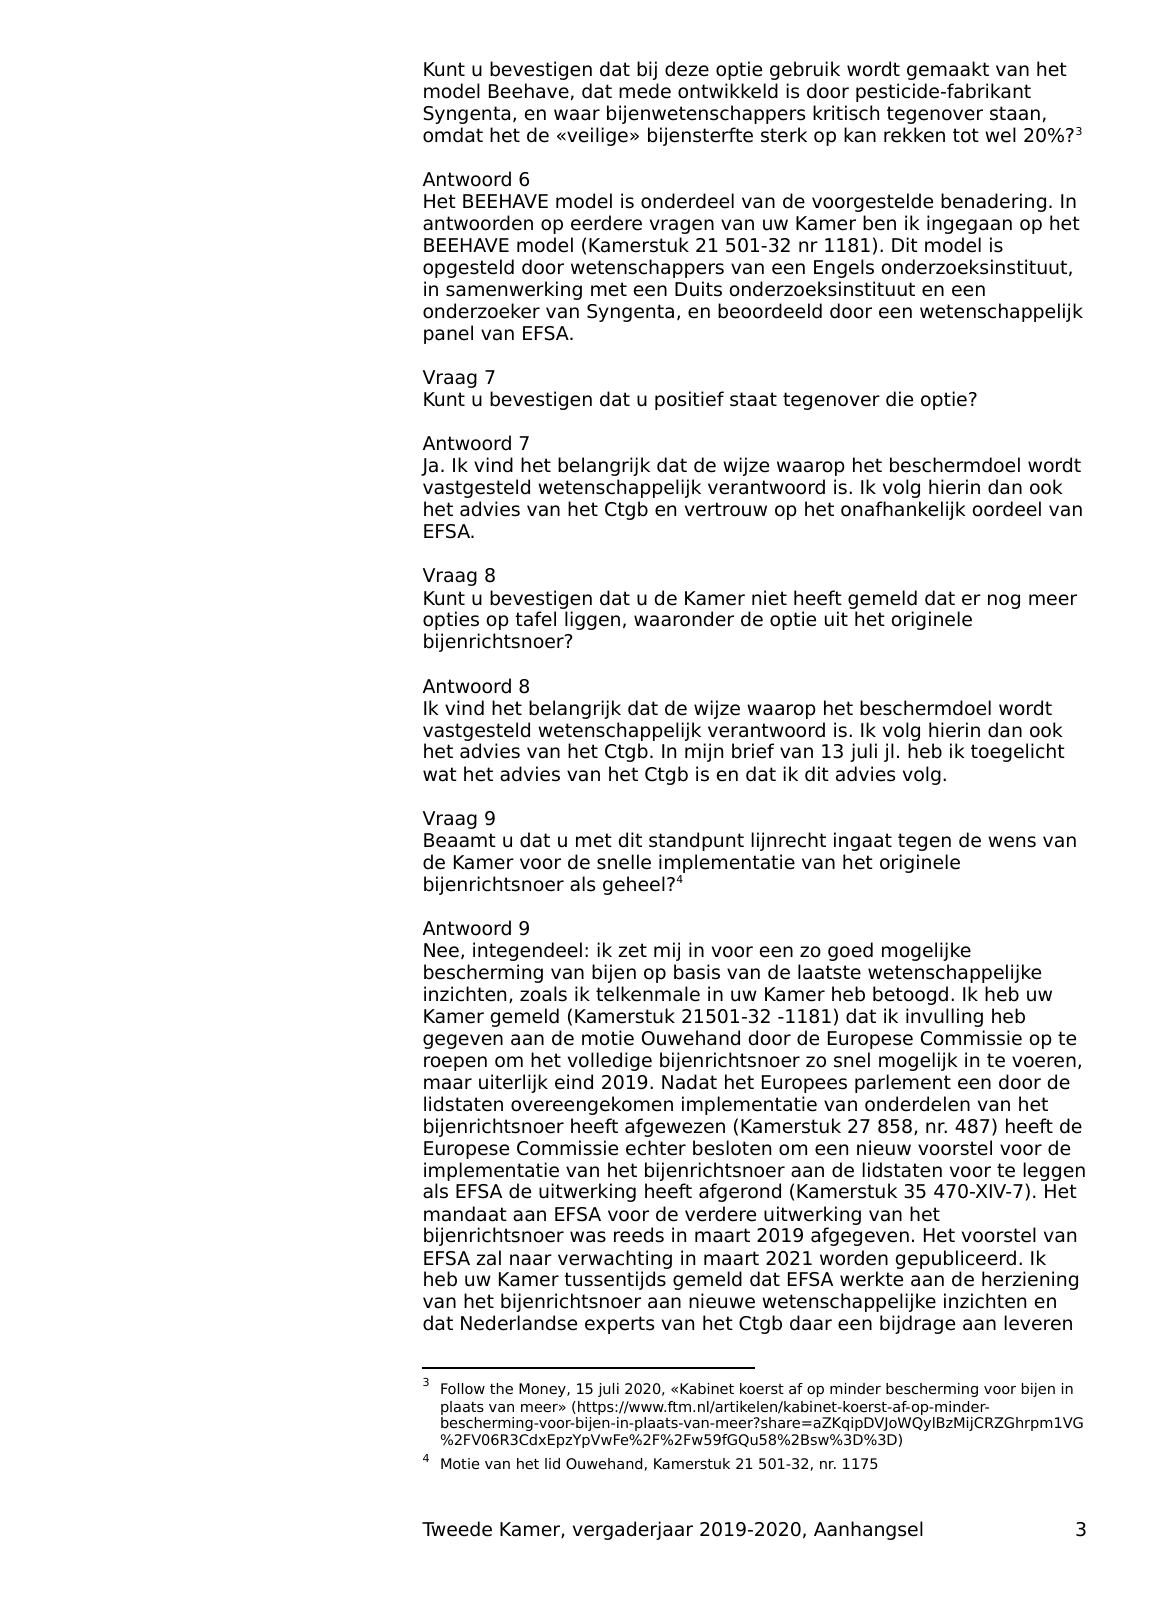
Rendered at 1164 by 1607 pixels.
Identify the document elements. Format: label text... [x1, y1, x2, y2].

text Antwoord 8 [422, 676, 1087, 697]
text Het BEEHAVE model is onderdeel van de voorgestelde benadering. In antwoorden op eerdere vragen van uw Kamer ben ik ingegaan op het BEEHAVE model (Kamerstuk 21 501-32 nr 1181). Dit model is opgesteld door wetenschappers van een Engels onderzoeksinstituut, in samenwerking met een Duits onderzoeksinstituut en een onderzoeker van Syngenta, en beoordeeld door een wetenschappelijk panel van EFSA. [422, 191, 1087, 345]
text Ik vind het belangrijk dat de wijze waarop het beschermdoel wordt vastgesteld wetenschappelijk verantwoord is. Ik volg hierin dan ook het advies van het Ctgb. In mijn brief van 13 juli jl. heb ik toegelicht wat het advies van het Ctgb is en dat ik dit advies volg. [422, 697, 1087, 785]
text Antwoord 9 [422, 918, 1087, 940]
text Kunt u bevestigen dat u de Kamer niet heeft gemeld dat er nog meer opties op tafel liggen, waaronder de optie uit het originele bijenrichtsnoer? [422, 587, 1087, 653]
text Beaamt u dat u met dit standpunt lijnrecht ingaat tegen de wens van de Kamer voor de snelle implementatie van het originele bijenrichtsnoer als geheel? [422, 829, 1087, 896]
text Ja. Ik vind het belangrijk dat de wijze waarop het beschermdoel wordt vastgesteld wetenschappelijk verantwoord is. Ik volg hierin dan ook het advies van het Ctgb en vertrouw op het onafhankelijk oordeel van EFSA. [422, 455, 1087, 543]
text Antwoord 7 [422, 433, 1087, 455]
text Kunt u bevestigen dat u positief staat tegenover die optie? [422, 389, 1087, 411]
text Vraag 8 [422, 565, 1087, 587]
text Motie van het lid Ouwehand, Kamerstuk 21 501-32, nr. 1175 [422, 1452, 1087, 1474]
text Vraag 9 [422, 808, 1087, 829]
text Nee, integendeel: ik zet mij in voor een zo goed mogelijke bescherming van bijen op basis van de laatste wetenschappelijke inzichten, zoals ik telkenmale in uw Kamer heb betoogd. Ik heb uw Kamer gemeld (Kamerstuk 21501-32 -1181) dat ik invulling heb gegeven aan de motie Ouwehand door de Europese Commissie op te roepen om het volledige bijenrichtsnoer zo snel mogelijk in te voeren, maar uiterlijk eind 2019. Nadat het Europees parlement een door de lidstaten overeengekomen implementatie van onderdelen van het bijenrichtsnoer heeft afgewezen (Kamerstuk 27 858, nr. 487) heeft de Europese Commissie echter besloten om een nieuw voorstel voor de implementatie van het bijenrichtsnoer aan de lidstaten voor te leggen als EFSA de uitwerking heeft afgerond (Kamerstuk 35 470-XIV-7). Het mandaat aan EFSA voor de verdere uitwerking van het bijenrichtsnoer was reeds in maart 2019 afgegeven. Het voorstel van EFSA zal naar verwachting in maart 2021 worden gepubliceerd. Ik heb uw Kamer tussentijds gemeld dat EFSA werkte aan de herziening van het bijenrichtsnoer aan nieuwe wetenschappelijke inzichten en dat Nederlandse experts van het Ctgb daar een bijdrage aan leveren [422, 940, 1087, 1335]
text Kunt u bevestigen dat bij deze optie gebruik wordt gemaakt van het model Beehave, dat mede ontwikkeld is door pesticide-fabrikant Syngenta, en waar bijenwetenschappers kritisch tegenover staan, omdat het de «veilige» bijensterfte sterk op kan rekken tot wel 20%? [422, 59, 1087, 147]
text Follow the Money, 15 juli 2020, «Kabinet koerst af op minder bescherming voor bijen in plaats van meer» (https://www.ftm.nl/artikelen/kabinet-koerst-af-op-minder-bescherming-voor-bijen-in-plaats-van-meer?share=aZKqipDVJoWQylBzMijCRZGhrpm1VG%2FV06R3CdxEpzYpVwFe%2F%2Fw59fGQu58%2Bsw%3D%3D) [422, 1377, 1087, 1449]
text Vraag 7 [422, 367, 1087, 389]
text Antwoord 6 [422, 169, 1087, 191]
